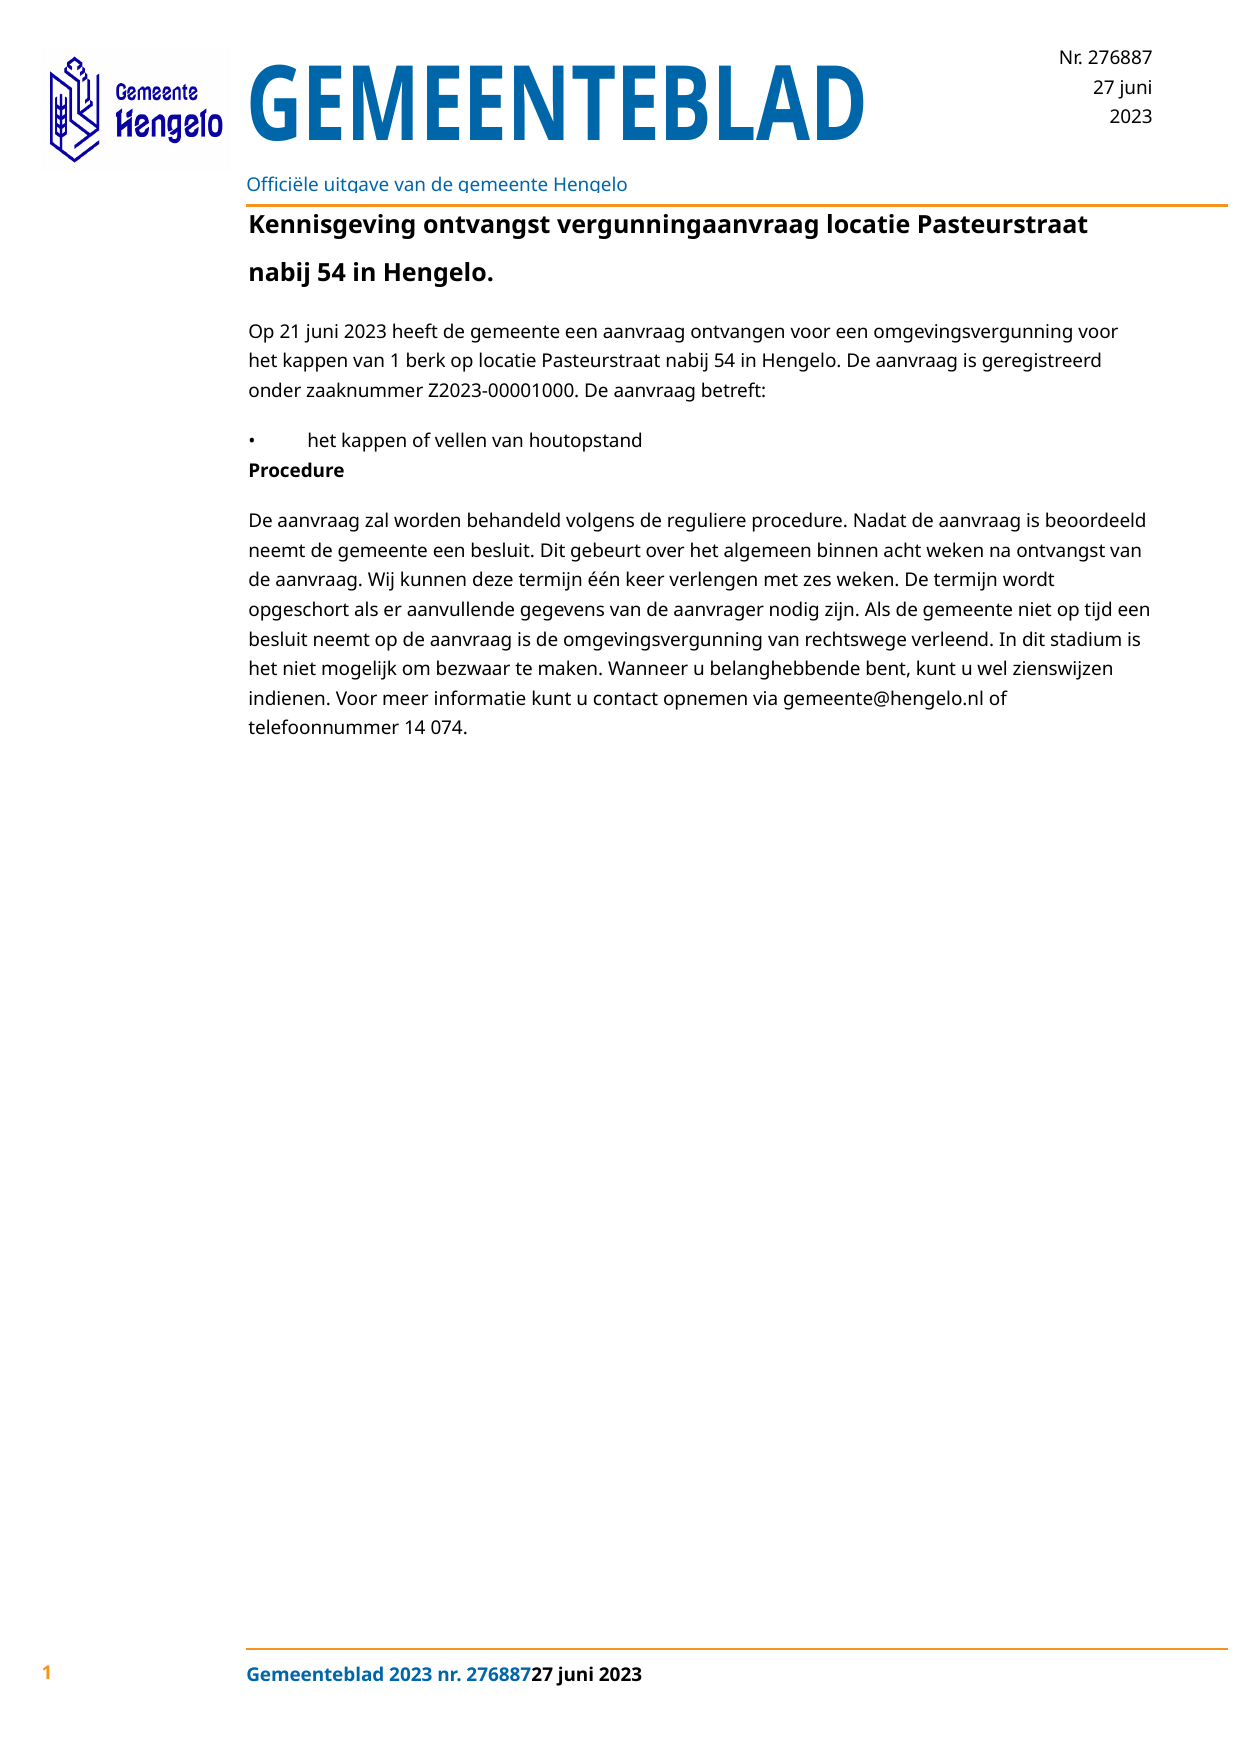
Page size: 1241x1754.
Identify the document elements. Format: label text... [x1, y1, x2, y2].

text Op 21 juni 2023 heeft de gemeente een aanvraag ontvangen voor een omgevingsvergunning voor het kappen van 1 berk op locatie Pasteurstraat nabij 54 in Hengelo. De aanvraag is geregistreerd onder zaaknummer Z2023-00001000. De aanvraag betreft: [248, 318, 1152, 403]
list het kappen of vellen van houtopstand [248, 427, 1152, 453]
picture [41, 47, 231, 172]
text Procedure [248, 457, 1152, 483]
text De aanvraag zal worden behandeld volgens de reguliere procedure. Nadat de aanvraag is beoordeeld neemt de gemeente een besluit. Dit gebeurt over het algemeen binnen acht weken na ontvangst van de aanvraag. Wij kunnen deze termijn één keer verlengen met zes weken. De termijn wordt opgeschort als er aanvullende gegevens van de aanvrager nodig zijn. Als de gemeente niet op tijd een besluit neemt op de aanvraag is de omgevingsvergunning van rechtswege verleend. In dit stadium is het niet mogelijk om bezwaar te maken. Wanneer u belanghebbende bent, kunt u wel zienswijzen indienen. Voor meer informatie kunt u contact opnemen via gemeente@hengelo.nl of telefoonnummer 14 074. [248, 507, 1152, 740]
text Kennisgeving ontvangst vergunningaanvraag locatie Pasteurstraat nabij 54 in Hengelo. [248, 207, 1152, 288]
